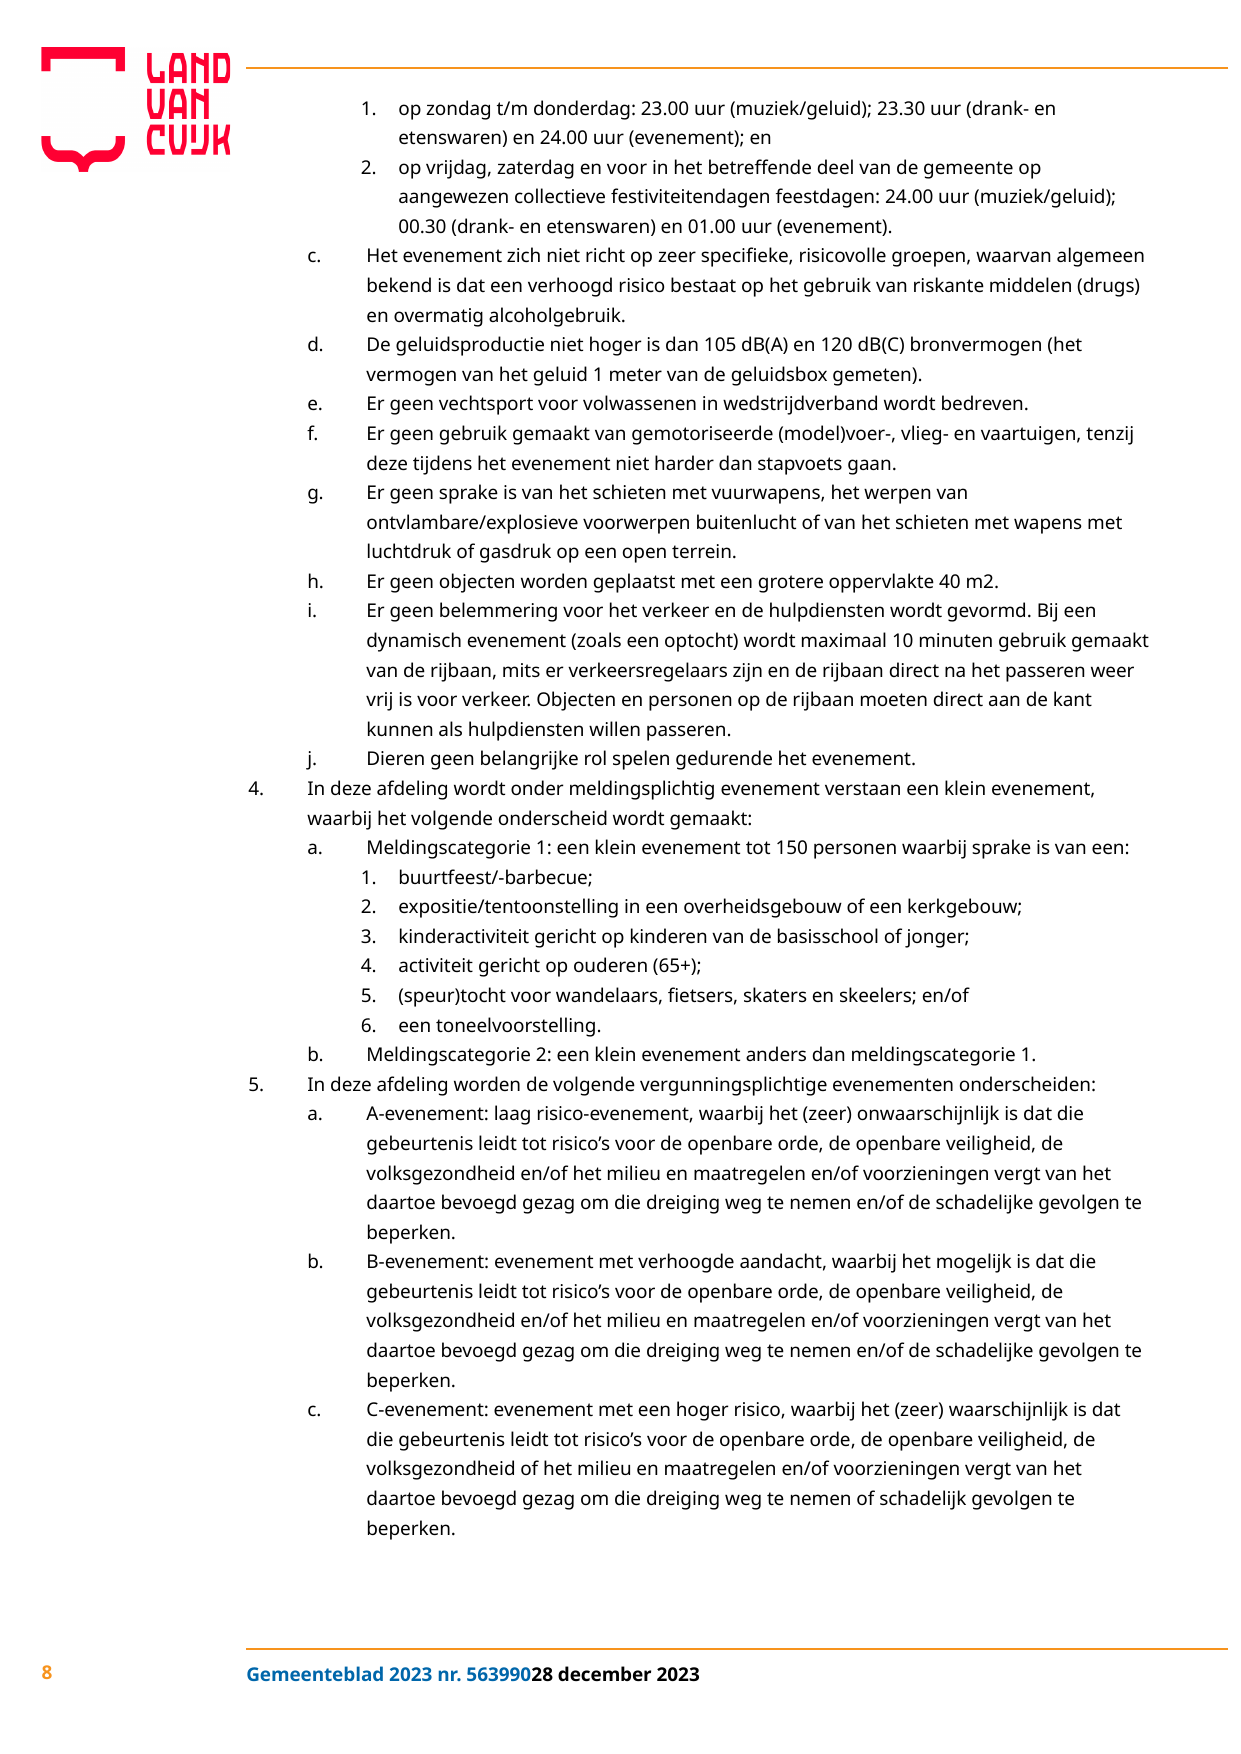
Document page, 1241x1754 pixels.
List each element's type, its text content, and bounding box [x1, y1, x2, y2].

picture [41, 47, 231, 172]
list buurtfeest/-barbecue; [361, 864, 1152, 890]
list C-evenement: evenement met een hoger risico, waarbij het (zeer) waarschijnlijk is dat die gebeurtenis leidt tot risico’s voor de openbare orde, de openbare veiligheid, de volksgezondheid of het milieu en maatregelen en/of voorzieningen vergt van het daartoe bevoegd gezag om die dreiging weg te nemen of schadelijk gevolgen te beperken. [307, 1396, 1152, 1541]
list Het evenement zich niet richt op zeer specifieke, risicovolle groepen, waarvan algemeen bekend is dat een verhoogd risico bestaat op het gebruik van riskante middelen (drugs) en overmatig alcoholgebruik. [307, 243, 1152, 328]
list op vrijdag, zaterdag en voor in het betreffende deel van de gemeente op aangewezen collectieve festiviteitendagen feestdagen: 24.00 uur (muziek/geluid); 00.30 (drank- en etenswaren) en 01.00 uur (evenement). [361, 154, 1152, 239]
list Meldingscategorie 1: een klein evenement tot 150 personen waarbij sprake is van een: [307, 834, 1152, 860]
list expositie/tentoonstelling in een overheidsgebouw of een kerkgebouw; [361, 893, 1152, 919]
list B-evenement: evenement met verhoogde aandacht, waarbij het mogelijk is dat die gebeurtenis leidt tot risico’s voor de openbare orde, de openbare veiligheid, de volksgezondheid en/of het milieu en maatregelen en/of voorzieningen vergt van het daartoe bevoegd gezag om die dreiging weg te nemen en/of de schadelijke gevolgen te beperken. [307, 1248, 1152, 1393]
list activiteit gericht op ouderen (65+); [361, 953, 1152, 978]
list Er geen objecten worden geplaatst met een grotere oppervlakte 40 m2. [307, 568, 1152, 594]
list Dieren geen belangrijke rol spelen gedurende het evenement. [307, 746, 1152, 771]
list A-evenement: laag risico-evenement, waarbij het (zeer) onwaarschijnlijk is dat die gebeurtenis leidt tot risico’s voor de openbare orde, de openbare veiligheid, de volksgezondheid en/of het milieu en maatregelen en/of voorzieningen vergt van het daartoe bevoegd gezag om die dreiging weg te nemen en/of de schadelijke gevolgen te beperken. [307, 1101, 1152, 1245]
list Er geen vechtsport voor volwassenen in wedstrijdverband wordt bedreven. [307, 391, 1152, 416]
list Er geen sprake is van het schieten met vuurwapens, het werpen van ontvlambare/explosieve voorwerpen buitenlucht of van het schieten met wapens met luchtdruk of gasdruk op een open terrein. [307, 479, 1152, 564]
list De geluidsproductie niet hoger is dan 105 dB(A) en 120 dB(C) bronvermogen (het vermogen van het geluid 1 meter van de geluidsbox gemeten). [307, 331, 1152, 387]
list Meldingscategorie 2: een klein evenement anders dan meldingscategorie 1. [307, 1041, 1152, 1067]
list In deze afdeling worden de volgende vergunningsplichtige evenementen onderscheiden: [248, 1071, 1152, 1097]
list In deze afdeling wordt onder meldingsplichtig evenement verstaan een klein evenement, waarbij het volgende onderscheid wordt gemaakt: [248, 775, 1152, 831]
list kinderactiviteit gericht op kinderen van de basisschool of jonger; [361, 923, 1152, 949]
list Er geen gebruik gemaakt van gemotoriseerde (model)voer-, vlieg- en vaartuigen, tenzij deze tijdens het evenement niet harder dan stapvoets gaan. [307, 420, 1152, 476]
list op zondag t/m donderdag: 23.00 uur (muziek/geluid); 23.30 uur (drank- en etenswaren) en 24.00 uur (evenement); en [361, 95, 1152, 150]
list (speur)tocht voor wandelaars, fietsers, skaters en skeelers; en/of [361, 982, 1152, 1008]
list Er geen belemmering voor het verkeer en de hulpdiensten wordt gevormd. Bij een dynamisch evenement (zoals een optocht) wordt maximaal 10 minuten gebruik gemaakt van de rijbaan, mits er verkeersregelaars zijn en de rijbaan direct na het passeren weer vrij is voor verkeer. Objecten en personen op de rijbaan moeten direct aan de kant kunnen als hulpdiensten willen passeren. [307, 598, 1152, 742]
list een toneelvoorstelling. [361, 1012, 1152, 1038]
